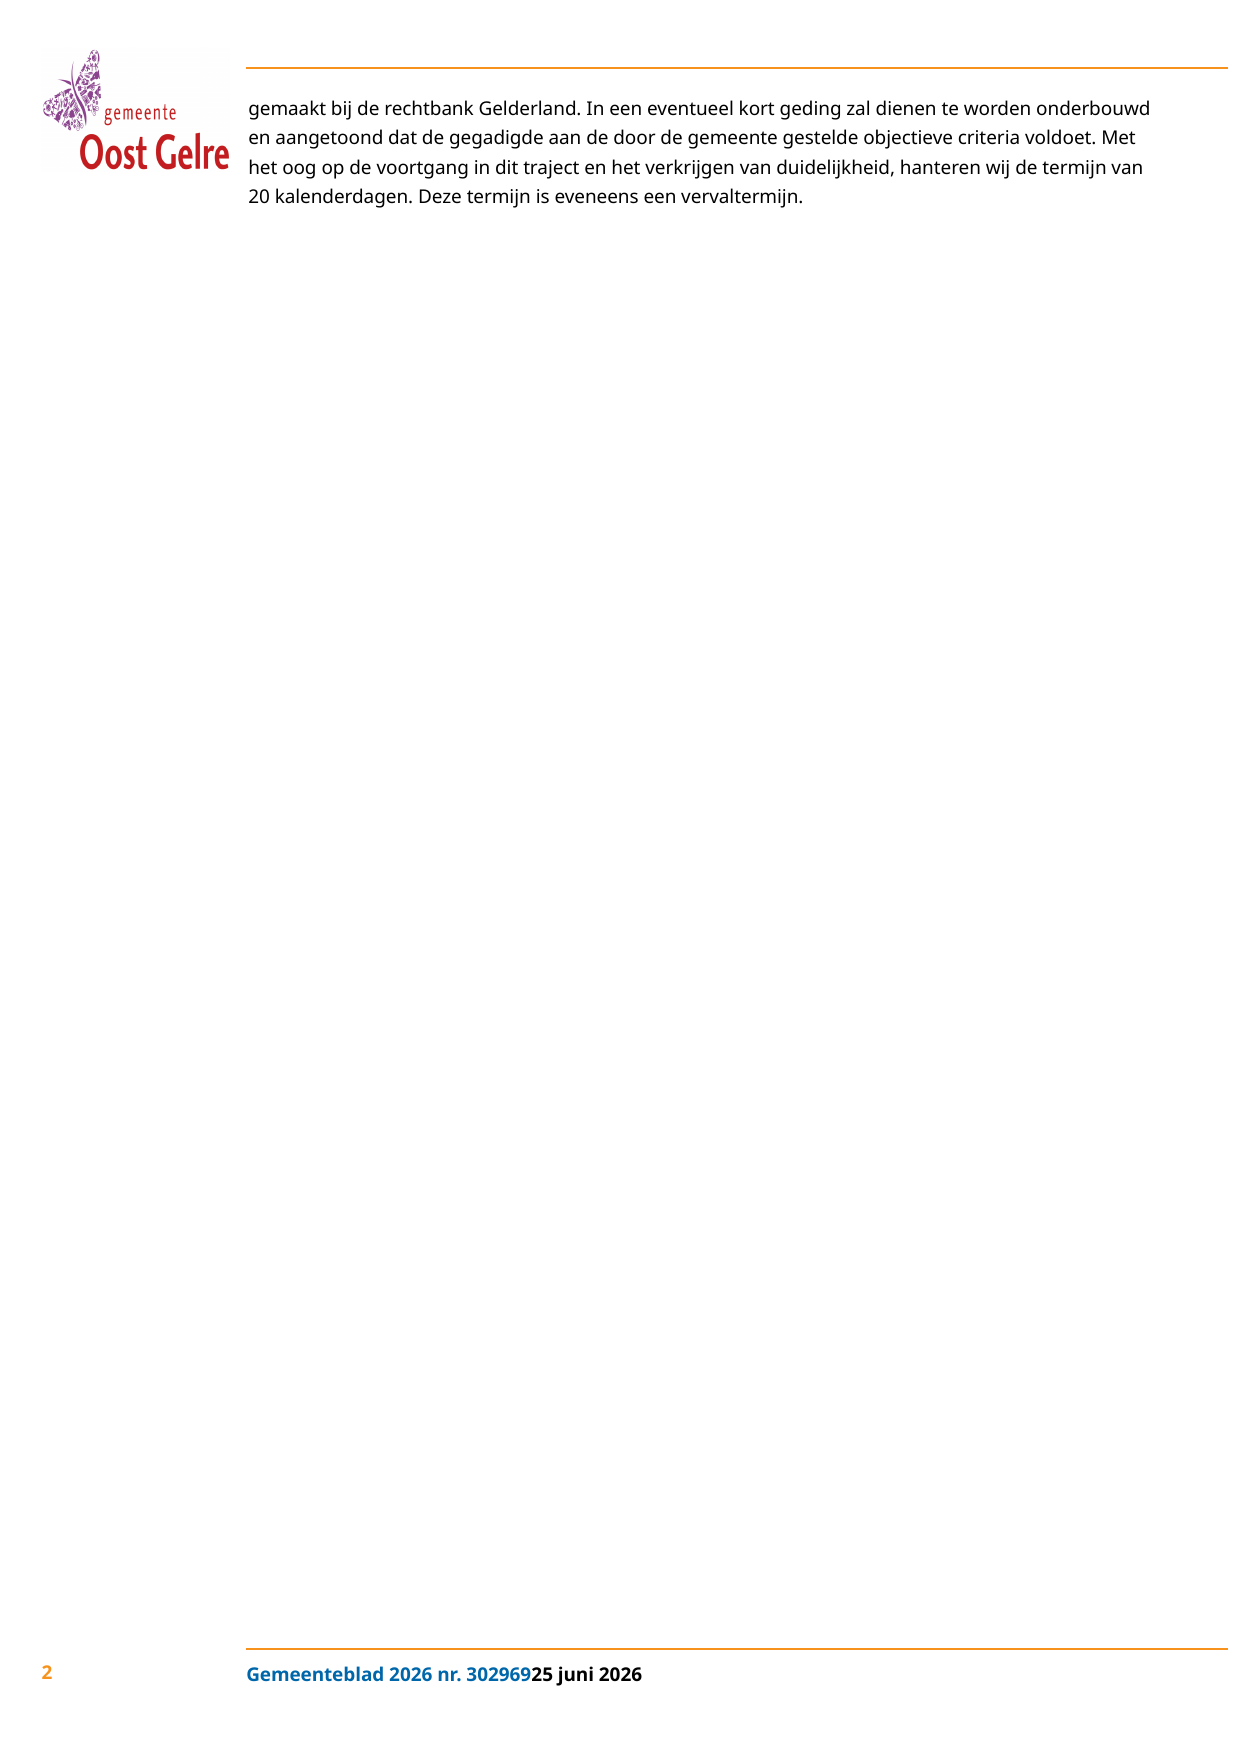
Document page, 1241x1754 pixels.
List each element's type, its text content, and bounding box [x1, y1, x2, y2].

picture [41, 47, 231, 172]
text gemaakt bij de rechtbank Gelderland. In een eventueel kort geding zal dienen te worden onderbouwd en aangetoond dat de gegadigde aan de door de gemeente gestelde objectieve criteria voldoet. Met het oog op de voortgang in dit traject en het verkrijgen van duidelijkheid, hanteren wij de termijn van 20 kalenderdagen. Deze termijn is eveneens een vervaltermijn. [248, 95, 1152, 209]
